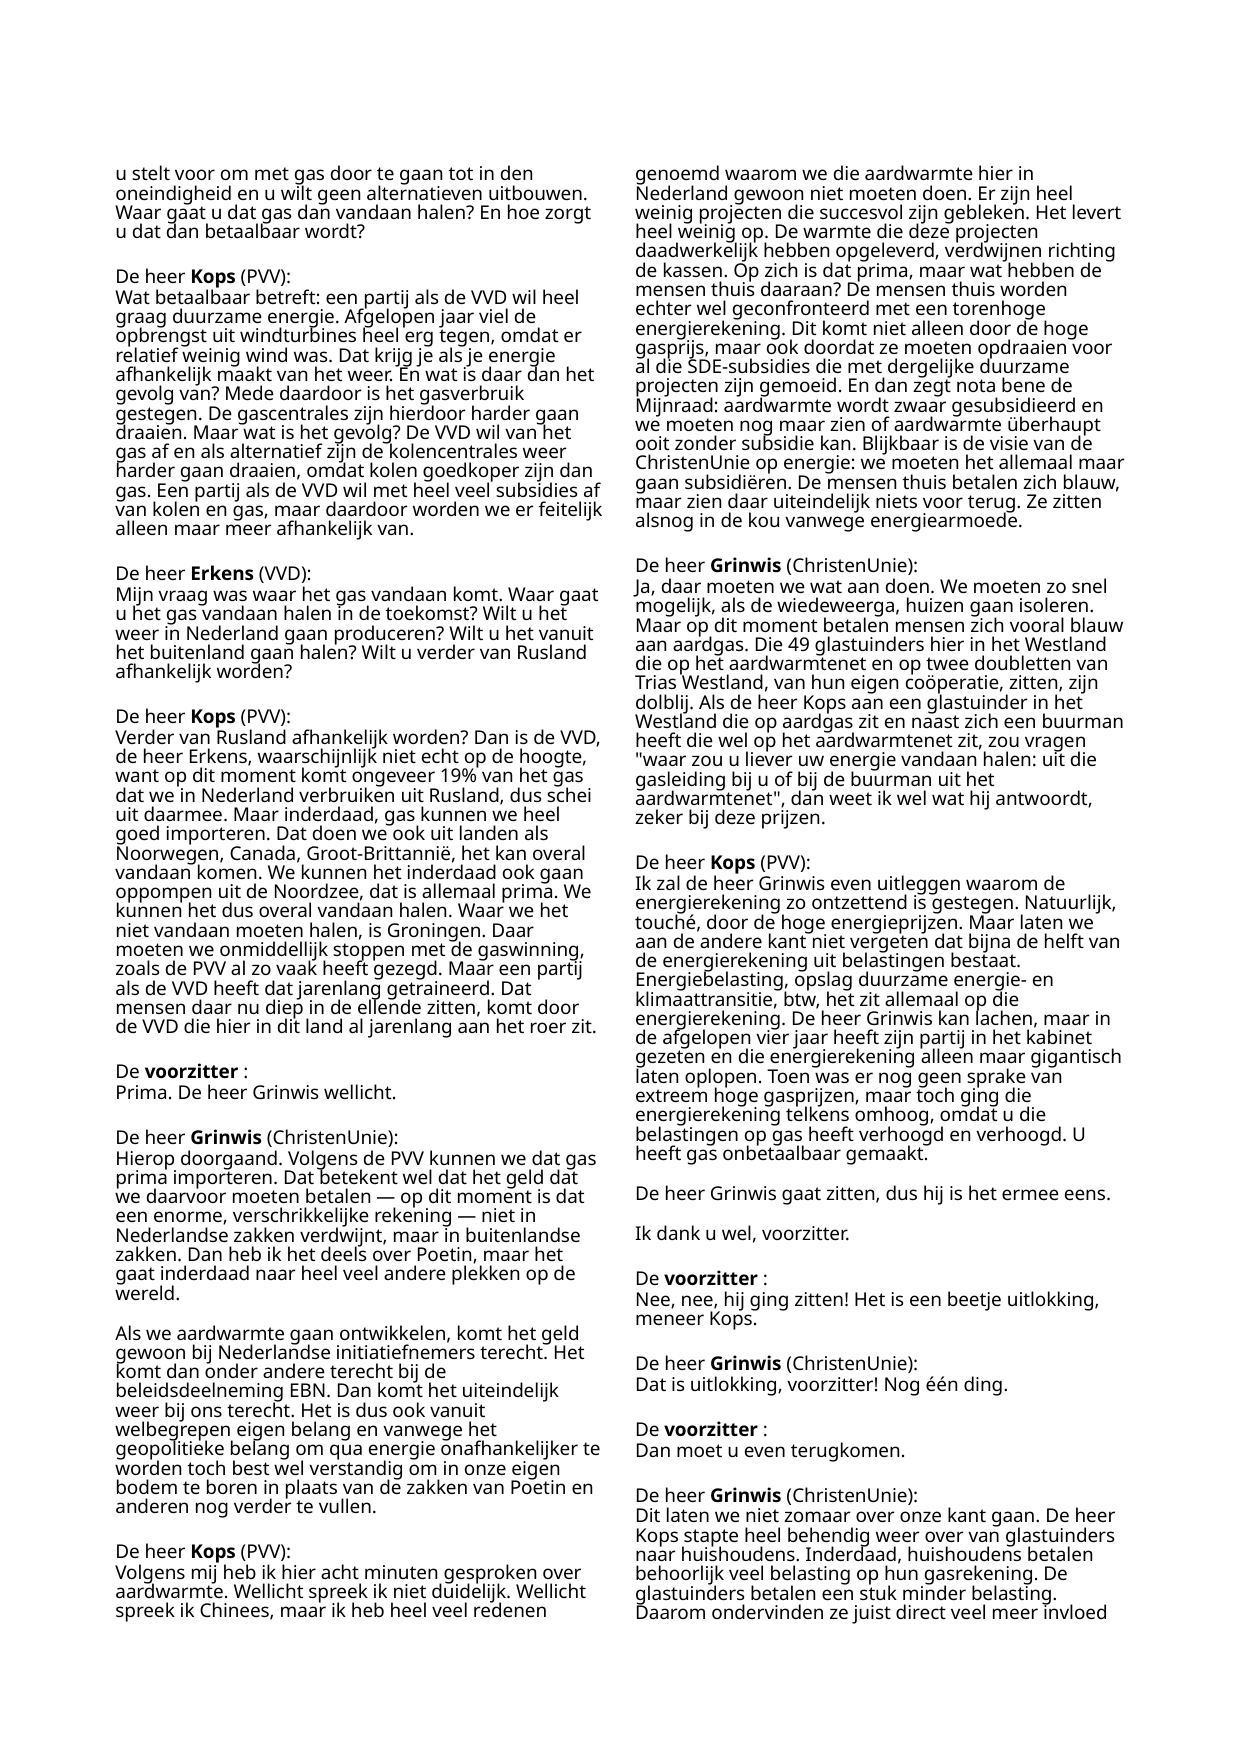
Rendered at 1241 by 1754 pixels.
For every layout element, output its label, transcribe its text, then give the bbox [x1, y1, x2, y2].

text Volgens mij heb ik hier acht minuten gesproken over aardwarmte. Wellicht spreek ik niet duidelijk. Wellicht spreek ik Chinees, maar ik heb heel veel redenen [115, 1564, 605, 1622]
text Als we aardwarmte gaan ontwikkelen, komt het geld gewoon bij Nederlandse initiatiefnemers terecht. Het komt dan onder andere terecht bij de beleidsdeelneming EBN. Dan komt het uiteindelijk weer bij ons terecht. Het is dus ook vanuit welbegrepen eigen belang en vanwege het geopolitieke belang om qua energie onafhankelijker te worden toch best wel verstandig om in onze eigen bodem te boren in plaats van de zakken van Poetin en anderen nog verder te vullen. [115, 1324, 605, 1517]
text De heer Kops (PVV): [115, 1538, 605, 1564]
text De heer Grinwis (ChristenUnie): [115, 1124, 605, 1150]
text Dan moet u even terugkomen. [635, 1442, 1125, 1461]
text Dat is uitlokking, voorzitter! Nog één ding. [635, 1376, 1125, 1395]
text De heer Grinwis (ChristenUnie): [635, 1350, 1125, 1376]
text De heer Grinwis (ChristenUnie): [635, 1482, 1125, 1507]
text Prima. De heer Grinwis wellicht. [115, 1084, 605, 1103]
text genoemd waarom we die aardwarmte hier in Nederland gewoon niet moeten doen. Er zijn heel weinig projecten die succesvol zijn gebleken. Het levert heel weinig op. De warmte die deze projecten daadwerkelijk hebben opgeleverd, verdwijnen richting de kassen. Op zich is dat prima, maar wat hebben de mensen thuis daaraan? De mensen thuis worden echter wel geconfronteerd met een torenhoge energierekening. Dit komt niet alleen door de hoge gasprijs, maar ook doordat ze moeten opdraaien voor al die SDE-subsidies die met dergelijke duurzame projecten zijn gemoeid. En dan zegt nota bene de Mijnraad: aardwarmte wordt zwaar gesubsidieerd en we moeten nog maar zien of aardwarmte überhaupt ooit zonder subsidie kan. Blijkbaar is de visie van de ChristenUnie op energie: we moeten het allemaal maar gaan subsidiëren. De mensen thuis betalen zich blauw, maar zien daar uiteindelijk niets voor terug. Ze zitten alsnog in de kou vanwege energiearmoede. [635, 165, 1125, 531]
text Nee, nee, hij ging zitten! Het is een beetje uitlokking, meneer Kops. [635, 1291, 1125, 1329]
text Ik zal de heer Grinwis even uitleggen waarom de energierekening zo ontzettend is gestegen. Natuurlijk, touché, door de hoge energieprijzen. Maar laten we aan de andere kant niet vergeten dat bijna de helft van de energierekening uit belastingen bestaat. Energiebelasting, opslag duurzame energie- en klimaattransitie, btw, het zit allemaal op die energierekening. De heer Grinwis kan lachen, maar in de afgelopen vier jaar heeft zijn partij in het kabinet gezeten en die energierekening alleen maar gigantisch laten oplopen. Toen was er nog geen sprake van extreem hoge gasprijzen, maar toch ging die energierekening telkens omhoog, omdat u die belastingen op gas heeft verhoogd en verhoogd. U heeft gas onbetaalbaar gemaakt. [635, 875, 1125, 1164]
text De voorzitter : [115, 1058, 605, 1084]
text Verder van Rusland afhankelijk worden? Dan is de VVD, de heer Erkens, waarschijnlijk niet echt op de hoogte, want op dit moment komt ongeveer 19% van het gas dat we in Nederland verbruiken uit Rusland, dus schei uit daarmee. Maar inderdaad, gas kunnen we heel goed importeren. Dat doen we ook uit landen als Noorwegen, Canada, Groot-Brittannië, het kan overal vandaan komen. We kunnen het inderdaad ook gaan oppompen uit de Noordzee, dat is allemaal prima. We kunnen het dus overal vandaan halen. Waar we het niet vandaan moeten halen, is Groningen. Daar moeten we onmiddellijk stoppen met de gaswinning, zoals de PVV al zo vaak heeft gezegd. Maar een partij als de VVD heeft dat jarenlang getraineerd. Dat mensen daar nu diep in de ellende zitten, komt door de VVD die hier in dit land al jarenlang aan het roer zit. [115, 729, 605, 1037]
text De heer Erkens (VVD): [115, 560, 605, 586]
text De heer Kops (PVV): [115, 703, 605, 729]
text Hierop doorgaand. Volgens de PVV kunnen we dat gas prima importeren. Dat betekent wel dat het geld dat we daarvoor moeten betalen — op dit moment is dat een enorme, verschrikkelijke rekening — niet in Nederlandse zakken verdwijnt, maar in buitenlandse zakken. Dan heb ik het deels over Poetin, maar het gaat inderdaad naar heel veel andere plekken op de wereld. [115, 1150, 605, 1304]
text De heer Grinwis gaat zitten, dus hij is het ermee eens. [635, 1185, 1125, 1204]
text Ik dank u wel, voorzitter. [635, 1225, 1125, 1244]
text Mijn vraag was waar het gas vandaan komt. Waar gaat u het gas vandaan halen in de toekomst? Wilt u het weer in Nederland gaan produceren? Wilt u het vanuit het buitenland gaan halen? Wilt u verder van Rusland afhankelijk worden? [115, 586, 605, 682]
text De heer Grinwis (ChristenUnie): [635, 552, 1125, 578]
text Wat betaalbaar betreft: een partij als de VVD wil heel graag duurzame energie. Afgelopen jaar viel de opbrengst uit windturbines heel erg tegen, omdat er relatief weinig wind was. Dat krijg je als je energie afhankelijk maakt van het weer. En wat is daar dan het gevolg van? Mede daardoor is het gasverbruik gestegen. De gascentrales zijn hierdoor harder gaan draaien. Maar wat is het gevolg? De VVD wil van het gas af en als alternatief zijn de kolencentrales weer harder gaan draaien, omdat kolen goedkoper zijn dan gas. Een partij als de VVD wil met heel veel subsidies af van kolen en gas, maar daardoor worden we er feitelijk alleen maar meer afhankelijk van. [115, 289, 605, 539]
text De voorzitter : [635, 1265, 1125, 1291]
text De heer Kops (PVV): [115, 263, 605, 289]
text u stelt voor om met gas door te gaan tot in den oneindigheid en u wilt geen alternatieven uitbouwen. Waar gaat u dat gas dan vandaan halen? En hoe zorgt u dat dan betaalbaar wordt? [115, 165, 605, 242]
text De voorzitter : [635, 1416, 1125, 1442]
text De heer Kops (PVV): [635, 849, 1125, 875]
text Ja, daar moeten we wat aan doen. We moeten zo snel mogelijk, als de wiedeweerga, huizen gaan isoleren. Maar op dit moment betalen mensen zich vooral blauw aan aardgas. Die 49 glastuinders hier in het Westland die op het aardwarmtenet en op twee doubletten van Trias Westland, van hun eigen coöperatie, zitten, zijn dolblij. Als de heer Kops aan een glastuinder in het Westland die op aardgas zit en naast zich een buurman heeft die wel op het aardwarmtenet zit, zou vragen "waar zou u liever uw energie vandaan halen: uit die gasleiding bij u of bij de buurman uit het aardwarmtenet", dan weet ik wel wat hij antwoordt, zeker bij deze prijzen. [635, 578, 1125, 828]
text Dit laten we niet zomaar over onze kant gaan. De heer Kops stapte heel behendig weer over van glastuinders naar huishoudens. Inderdaad, huishoudens betalen behoorlijk veel belasting op hun gasrekening. De glastuinders betalen een stuk minder belasting. Daarom ondervinden ze juist direct veel meer invloed [635, 1507, 1125, 1623]
